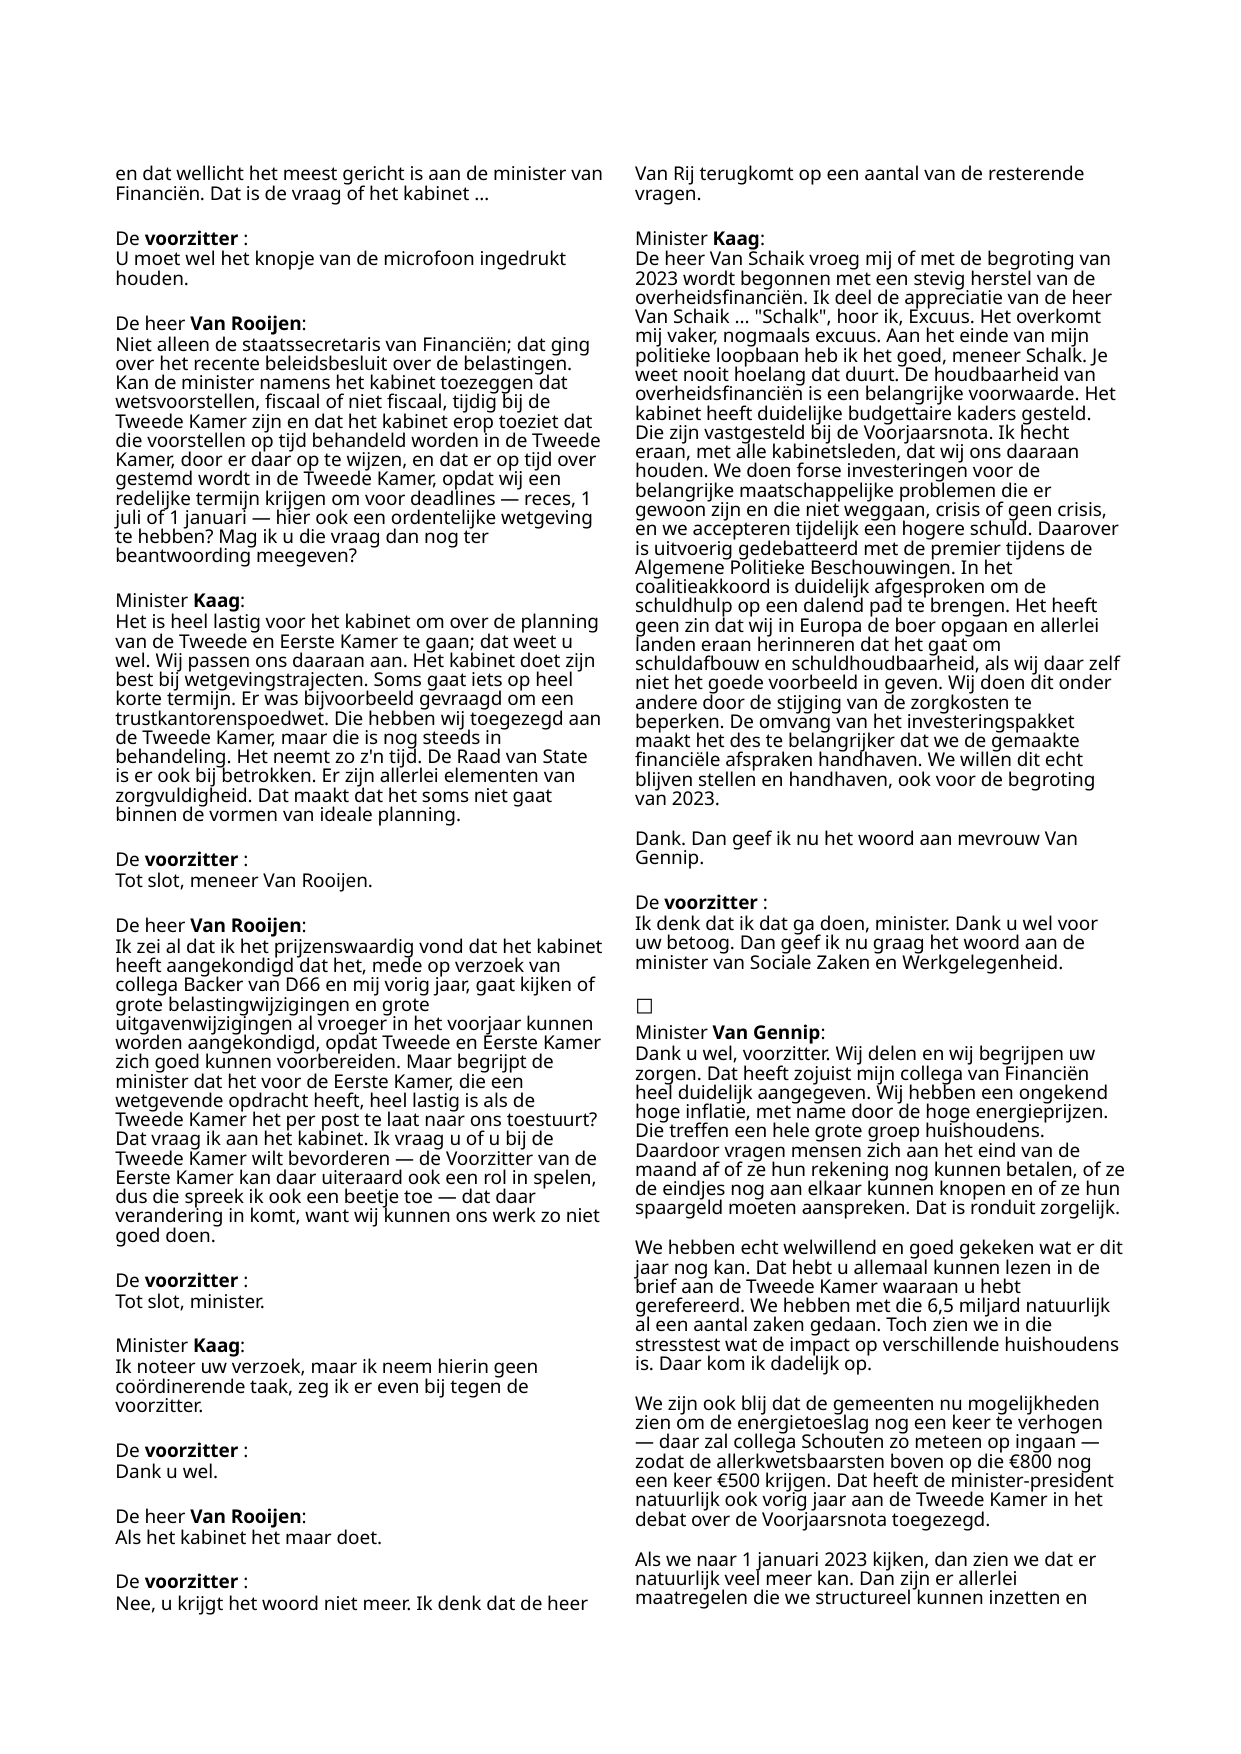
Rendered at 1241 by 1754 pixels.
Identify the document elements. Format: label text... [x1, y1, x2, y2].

text Dank u wel, voorzitter. Wij delen en wij begrijpen uw zorgen. Dat heeft zojuist mijn collega van Financiën heel duidelijk aangegeven. Wij hebben een ongekend hoge inflatie, met name door de hoge energieprijzen. Die treffen een hele grote groep huishoudens. Daardoor vragen mensen zich aan het eind van de maand af of ze hun rekening nog kunnen betalen, of ze de eindjes nog aan elkaar kunnen knopen en of ze hun spaargeld moeten aanspreken. Dat is ronduit zorgelijk. [635, 1045, 1125, 1219]
text Het is heel lastig voor het kabinet om over de planning van de Tweede en Eerste Kamer te gaan; dat weet u wel. Wij passen ons daaraan aan. Het kabinet doet zijn best bij wetgevingstrajecten. Soms gaat iets op heel korte termijn. Er was bijvoorbeeld gevraagd om een trustkantorenspoedwet. Die hebben wij toegezegd aan de Tweede Kamer, maar die is nog steeds in behandeling. Het neemt zo z'n tijd. De Raad van State is er ook bij betrokken. Er zijn allerlei elementen van zorgvuldigheid. Dat maakt dat het soms niet gaat binnen de vormen van ideale planning. [115, 613, 605, 825]
text en dat wellicht het meest gericht is aan de minister van Financiën. Dat is de vraag of het kabinet … [115, 165, 605, 204]
text De voorzitter : [115, 1569, 605, 1594]
text U moet wel het knopje van de microfoon ingedrukt houden. [115, 250, 605, 289]
text Niet alleen de staatssecretaris van Financiën; dat ging over het recente beleidsbesluit over de belastingen. Kan de minister namens het kabinet toezeggen dat wetsvoorstellen, fiscaal of niet fiscaal, tijdig bij de Tweede Kamer zijn en dat het kabinet erop toeziet dat die voorstellen op tijd behandeld worden in de Tweede Kamer, door er daar op te wijzen, en dat er op tijd over gestemd wordt in de Tweede Kamer, opdat wij een redelijke termijn krijgen om voor deadlines — reces, 1 juli of 1 januari — hier ook een ordentelijke wetgeving te hebben? Mag ik u die vraag dan nog ter beantwoording meegeven? [115, 336, 605, 567]
text We zijn ook blij dat de gemeenten nu mogelijkheden zien om de energietoeslag nog een keer te verhogen — daar zal collega Schouten zo meteen op ingaan — zodat de allerkwetsbaarsten boven op die €800 nog een keer €500 krijgen. Dat heeft de minister-president natuurlijk ook vorig jaar aan de Tweede Kamer in het debat over de Voorjaarsnota toegezegd. [635, 1395, 1125, 1530]
text Minister Kaag: [115, 1333, 605, 1358]
text Minister Kaag: [635, 225, 1125, 250]
text Tot slot, meneer Van Rooijen. [115, 872, 605, 891]
text Minister Kaag: [115, 588, 605, 613]
text De voorzitter : [115, 225, 605, 250]
text We hebben echt welwillend en goed gekeken wat er dit jaar nog kan. Dat hebt u allemaal kunnen lezen in de brief aan de Tweede Kamer waaraan u hebt gerefereerd. We hebben met die 6,5 miljard natuurlijk al een aantal zaken gedaan. Toch zien we in die stresstest wat de impact op verschillende huishoudens is. Daar kom ik dadelijk op. [635, 1239, 1125, 1374]
text Dank. Dan geef ik nu het woord aan mevrouw Van Gennip. [635, 830, 1125, 868]
text Dank u wel. [115, 1463, 605, 1482]
text De heer Van Rooijen: [115, 1503, 605, 1529]
text De heer Van Schaik vroeg mij of met de begroting van 2023 wordt begonnen met een stevig herstel van de overheidsfinanciën. Ik deel de appreciatie van de heer Van Schaik ... "Schalk", hoor ik, Excuus. Het overkomt mij vaker, nogmaals excuus. Aan het einde van mijn politieke loopbaan heb ik het goed, meneer Schalk. Je weet nooit hoelang dat duurt. De houdbaarheid van overheidsfinanciën is een belangrijke voorwaarde. Het kabinet heeft duidelijke budgettaire kaders gesteld. Die zijn vastgesteld bij de Voorjaarsnota. Ik hecht eraan, met alle kabinetsleden, dat wij ons daaraan houden. We doen forse investeringen voor de belangrijke maatschappelijke problemen die er gewoon zijn en die niet weggaan, crisis of geen crisis, en we accepteren tijdelijk een hogere schuld. Daarover is uitvoerig gedebatteerd met de premier tijdens de Algemene Politieke Beschouwingen. In het coalitieakkoord is duidelijk afgesproken om de schuldhulp op een dalend pad te brengen. Het heeft geen zin dat wij in Europa de boer opgaan en allerlei landen eraan herinneren dat het gaat om schuldafbouw en schuldhoudbaarheid, als wij daar zelf niet het goede voorbeeld in geven. Wij doen dit onder andere door de stijging van de zorgkosten te beperken. De omvang van het investeringspakket maakt het des te belangrijker dat we de gemaakte financiële afspraken handhaven. We willen dit echt blijven stellen en handhaven, ook voor de begroting van 2023. [635, 250, 1125, 809]
text De voorzitter : [115, 846, 605, 872]
text Ik zei al dat ik het prijzenswaardig vond dat het kabinet heeft aangekondigd dat het, mede op verzoek van collega Backer van D66 en mij vorig jaar, gaat kijken of grote belastingwijzigingen en grote uitgavenwijzigingen al vroeger in het voorjaar kunnen worden aangekondigd, opdat Tweede en Eerste Kamer zich goed kunnen voorbereiden. Maar begrijpt de minister dat het voor de Eerste Kamer, die een wetgevende opdracht heeft, heel lastig is als de Tweede Kamer het per post te laat naar ons toestuurt? Dat vraag ik aan het kabinet. Ik vraag u of u bij de Tweede Kamer wilt bevorderen — de Voorzitter van de Eerste Kamer kan daar uiteraard ook een rol in spelen, dus die spreek ik ook een beetje toe — dat daar verandering in komt, want wij kunnen ons werk zo niet goed doen. [115, 938, 605, 1246]
text De heer Van Rooijen: [115, 912, 605, 938]
text Ik denk dat ik dat ga doen, minister. Dank u wel voor uw betoog. Dan geef ik nu graag het woord aan de minister van Sociale Zaken en Werkgelegenheid. [635, 915, 1125, 973]
text Minister Van Gennip: [635, 1019, 1125, 1045]
text Tot slot, minister. [115, 1293, 605, 1312]
text De voorzitter : [115, 1267, 605, 1293]
text Als we naar 1 januari 2023 kijken, dan zien we dat er natuurlijk veel meer kan. Dan zijn er allerlei maatregelen die we structureel kunnen inzetten en [635, 1551, 1125, 1608]
text De heer Van Rooijen: [115, 310, 605, 336]
text ⬜ [635, 994, 1125, 1019]
text Als het kabinet het maar doet. [115, 1529, 605, 1548]
text Ik noteer uw verzoek, maar ik neem hierin geen coördinerende taak, zeg ik er even bij tegen de voorzitter. [115, 1358, 605, 1416]
text De voorzitter : [635, 889, 1125, 915]
text Van Rij terugkomt op een aantal van de resterende vragen. [635, 165, 1125, 204]
text Nee, u krijgt het woord niet meer. Ik denk dat de heer [115, 1594, 605, 1614]
text De voorzitter : [115, 1437, 605, 1463]
